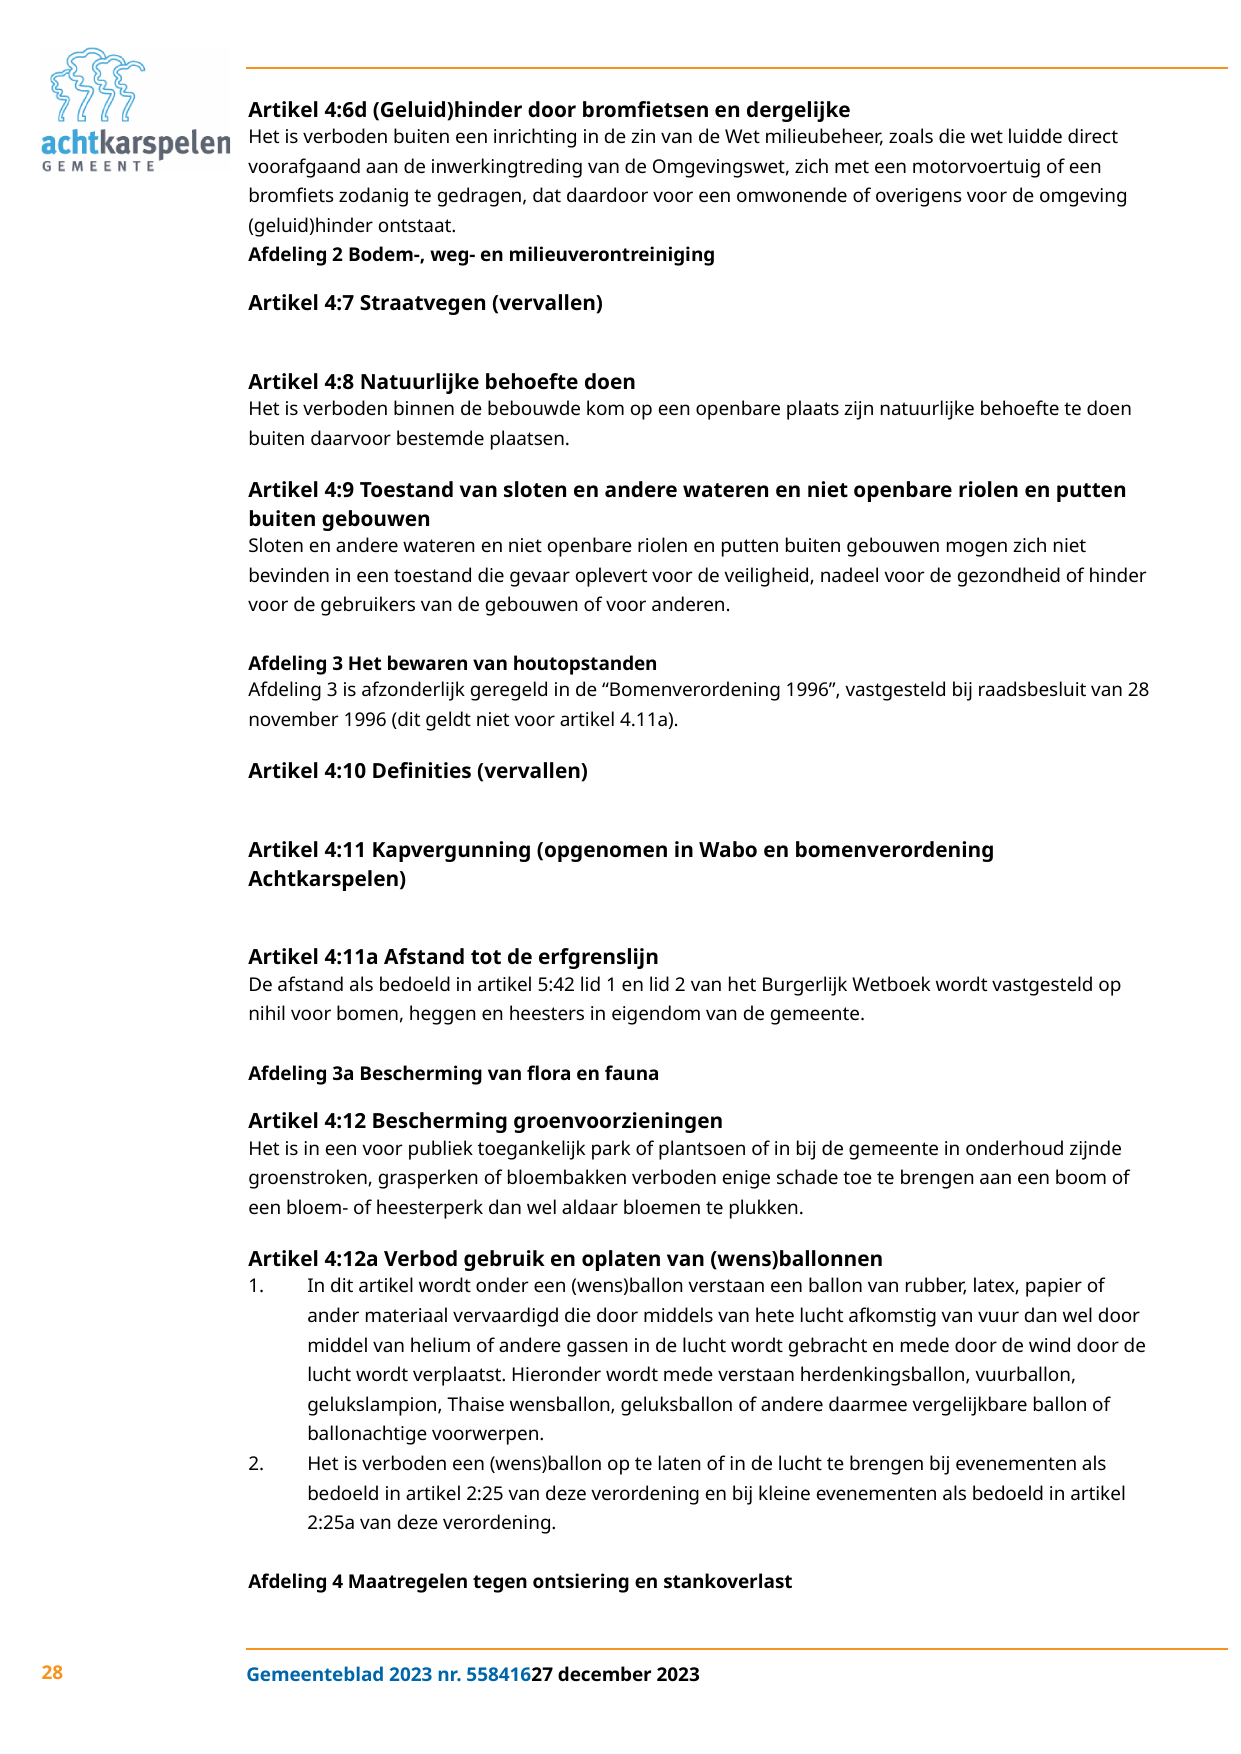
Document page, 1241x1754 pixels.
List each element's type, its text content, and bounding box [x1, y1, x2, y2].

picture [41, 47, 231, 172]
text Artikel 4:11 Kapvergunning (opgenomen in Wabo en bomenverordening Achtkarspelen) [248, 835, 1152, 892]
text Afdeling 3 Het bewaren van houtopstanden [248, 651, 1152, 676]
text Artikel 4:11a Afstand tot de erfgrenslijn [248, 942, 1152, 971]
text Artikel 4:10 Definities (vervallen) [248, 756, 1152, 785]
text Artikel 4:12 Bescherming groenvoorzieningen [248, 1106, 1152, 1135]
text Artikel 4:9 Toestand van sloten en andere wateren en niet openbare riolen en putten buiten gebouwen [248, 475, 1152, 532]
text Het is verboden buiten een inrichting in de zin van de Wet milieubeheer, zoals die wet luidde direct voorafgaand aan de inwerkingtreding van de Omgevingswet, zich met een motorvoertuig of een bromfiets zodanig te gedragen, dat daardoor voor een omwonende of overigens voor de omgeving (geluid)hinder ontstaat. [248, 123, 1152, 238]
text Afdeling 3a Bescherming van flora en fauna [248, 1060, 1152, 1085]
text Artikel 4:8 Natuurlijke behoefte doen [248, 367, 1152, 395]
list Het is verboden een (wens)ballon op te laten of in de lucht te brengen bij evenementen als bedoeld in artikel 2:25 van deze verordening en bij kleine evenementen als bedoeld in artikel 2:25a van deze verordening. [248, 1450, 1152, 1535]
text Het is in een voor publiek toegankelijk park of plantsoen of in bij de gemeente in onderhoud zijnde groenstroken, grasperken of bloembakken verboden enige schade toe te brengen aan een boom of een bloem- of heesterperk dan wel aldaar bloemen te plukken. [248, 1135, 1152, 1219]
text Afdeling 4 Maatregelen tegen ontsiering en stankoverlast [248, 1568, 1152, 1594]
text Artikel 4:12a Verbod gebruik en oplaten van (wens)ballonnen [248, 1244, 1152, 1273]
text De afstand als bedoeld in artikel 5:42 lid 1 en lid 2 van het Burgerlijk Wetboek wordt vastgesteld op nihil voor bomen, heggen en heesters in eigendom van de gemeente. [248, 971, 1152, 1026]
text Het is verboden binnen de bebouwde kom op een openbare plaats zijn natuurlijke behoefte te doen buiten daarvoor bestemde plaatsen. [248, 395, 1152, 451]
text Artikel 4:6d (Geluid)hinder door bromfietsen en dergelijke [248, 95, 1152, 123]
text Artikel 4:7 Straatvegen (vervallen) [248, 288, 1152, 317]
list In dit artikel wordt onder een (wens)ballon verstaan een ballon van rubber, latex, papier of ander materiaal vervaardigd die door middels van hete lucht afkomstig van vuur dan wel door middel van helium of andere gassen in de lucht wordt gebracht en mede door de wind door de lucht wordt verplaatst. Hieronder wordt mede verstaan herdenkingsballon, vuurballon, gelukslampion, Thaise wensballon, geluksballon of andere daarmee vergelijkbare ballon of ballonachtige voorwerpen. [248, 1273, 1152, 1446]
text Afdeling 3 is afzonderlijk geregeld in de “Bomenverordening 1996”, vastgesteld bij raadsbesluit van 28 november 1996 (dit geldt niet voor artikel 4.11a). [248, 676, 1152, 732]
text Sloten en andere wateren en niet openbare riolen en putten buiten gebouwen mogen zich niet bevinden in een toestand die gevaar oplevert voor de veiligheid, nadeel voor de gezondheid of hinder voor de gebruikers van de gebouwen of voor anderen. [248, 532, 1152, 617]
text Afdeling 2 Bodem-, weg- en milieuverontreiniging [248, 242, 1152, 267]
